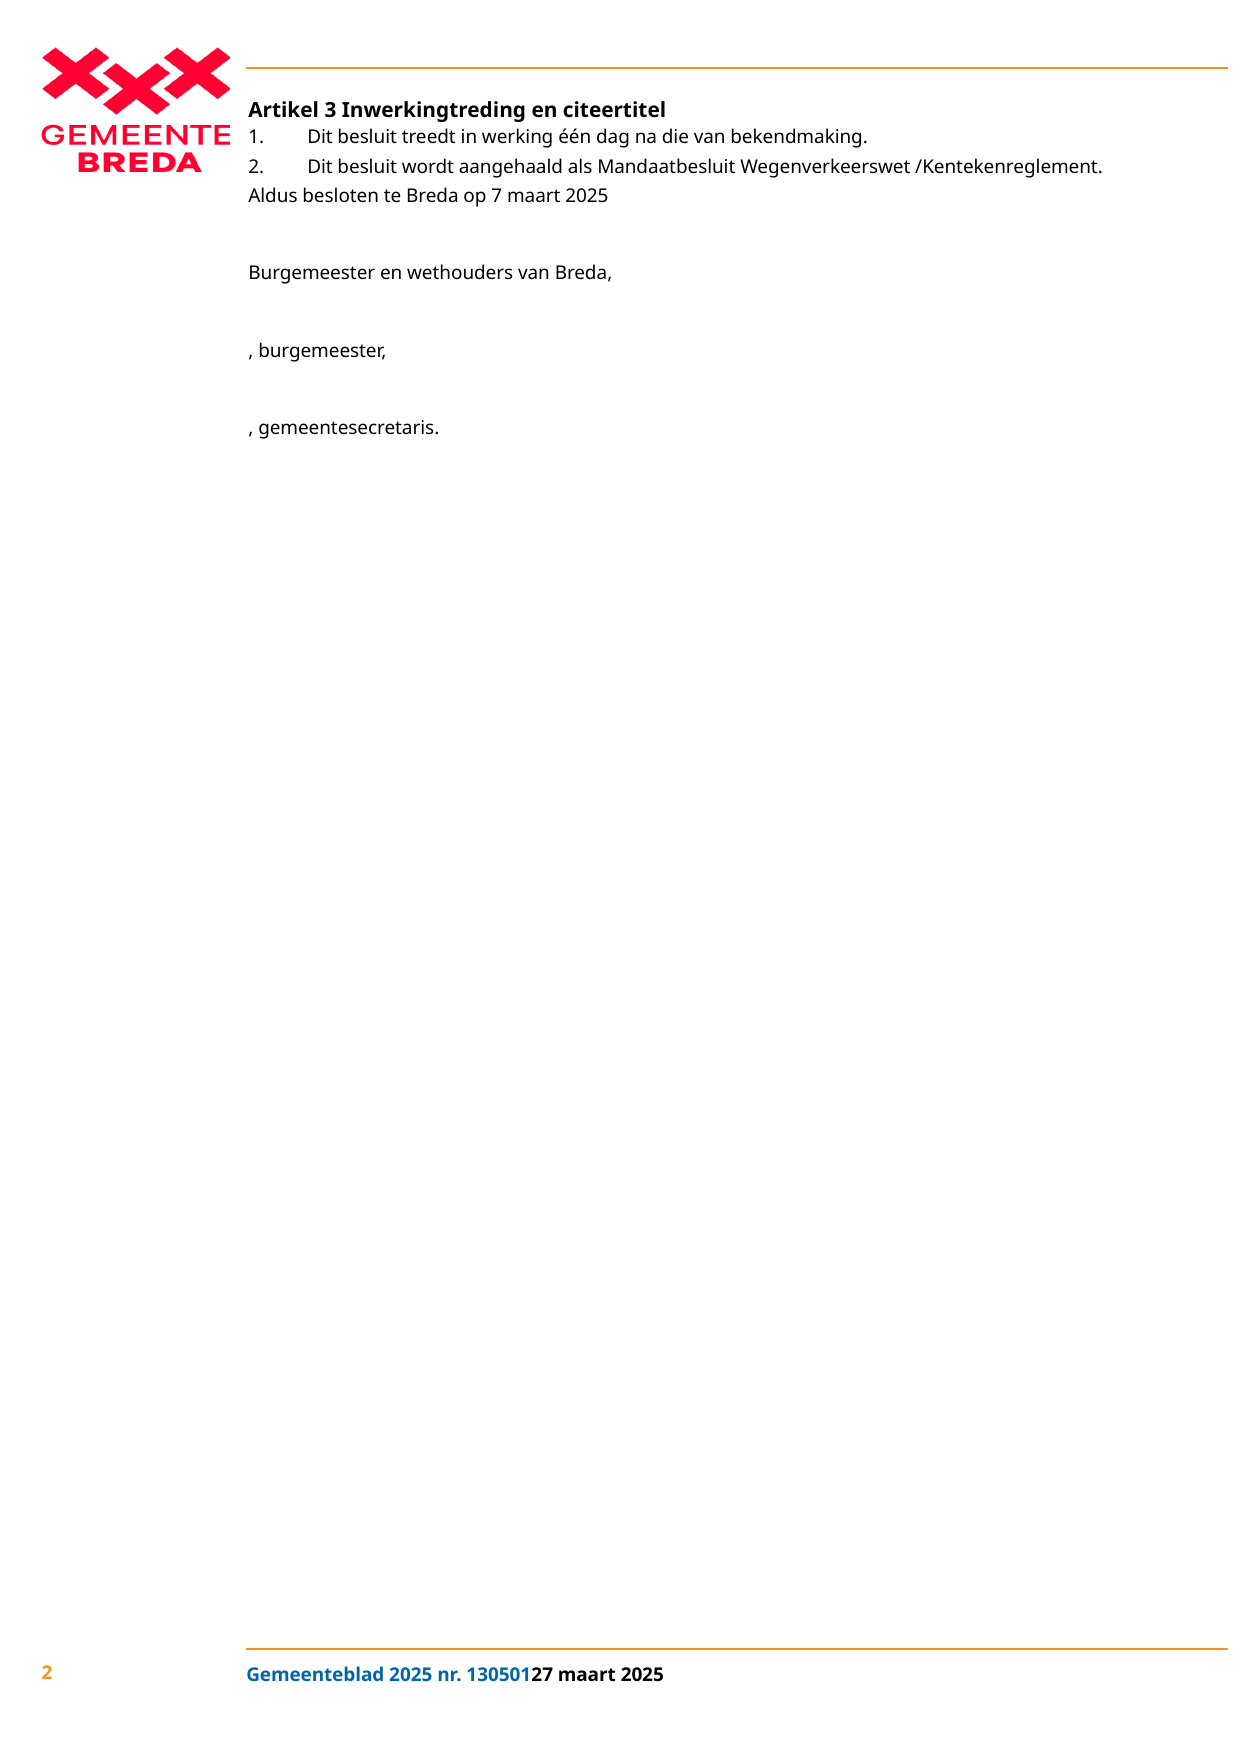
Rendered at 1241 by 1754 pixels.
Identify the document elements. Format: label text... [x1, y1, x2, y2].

text Aldus besloten te Breda op 7 maart 2025 [248, 182, 1152, 208]
picture [41, 47, 231, 172]
text Artikel 3 Inwerkingtreding en citeertitel [248, 95, 1152, 123]
list Dit besluit wordt aangehaald als Mandaatbesluit Wegenverkeerswet /Kentekenreglement. [248, 153, 1152, 178]
text Burgemeester en wethouders van Breda, [248, 259, 1152, 285]
list Dit besluit treedt in werking één dag na die van bekendmaking. [248, 123, 1152, 149]
text , gemeentesecretaris. [248, 414, 1152, 440]
text , burgemeester, [248, 337, 1152, 362]
